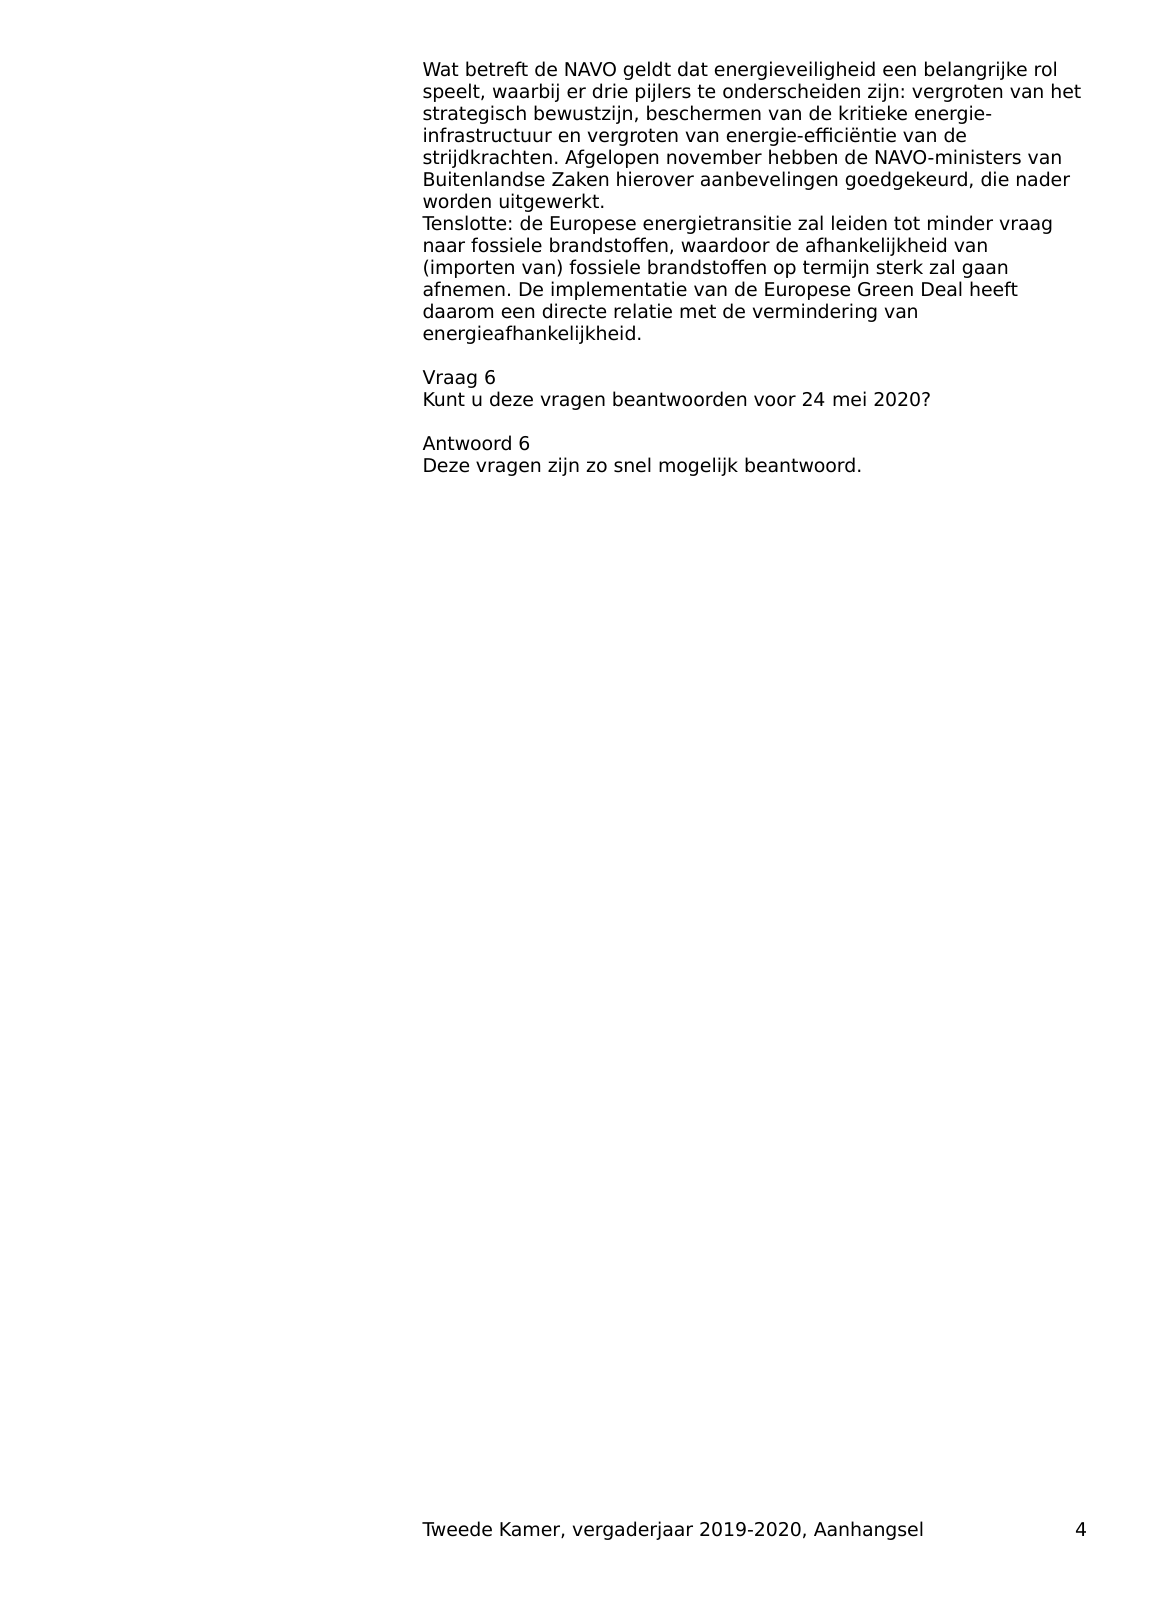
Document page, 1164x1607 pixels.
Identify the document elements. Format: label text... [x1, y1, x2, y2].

text Antwoord 6 [422, 433, 1087, 455]
text Kunt u deze vragen beantwoorden voor 24 mei 2020? [422, 389, 1087, 411]
text Wat betreft de NAVO geldt dat energieveiligheid een belangrijke rol speelt, waarbij er drie pijlers te onderscheiden zijn: vergroten van het strategisch bewustzijn, beschermen van de kritieke energie-infrastructuur en vergroten van energie-efficiëntie van de strijdkrachten. Afgelopen november hebben de NAVO-ministers van Buitenlandse Zaken hierover aanbevelingen goedgekeurd, die nader worden uitgewerkt. [422, 59, 1087, 213]
text Vraag 6 [422, 367, 1087, 389]
text Deze vragen zijn zo snel mogelijk beantwoord. [422, 455, 1087, 477]
text Tenslotte: de Europese energietransitie zal leiden tot minder vraag naar fossiele brandstoffen, waardoor de afhankelijkheid van (importen van) fossiele brandstoffen op termijn sterk zal gaan afnemen. De implementatie van de Europese Green Deal heeft daarom een directe relatie met de vermindering van energieafhankelijkheid. [422, 213, 1087, 345]
